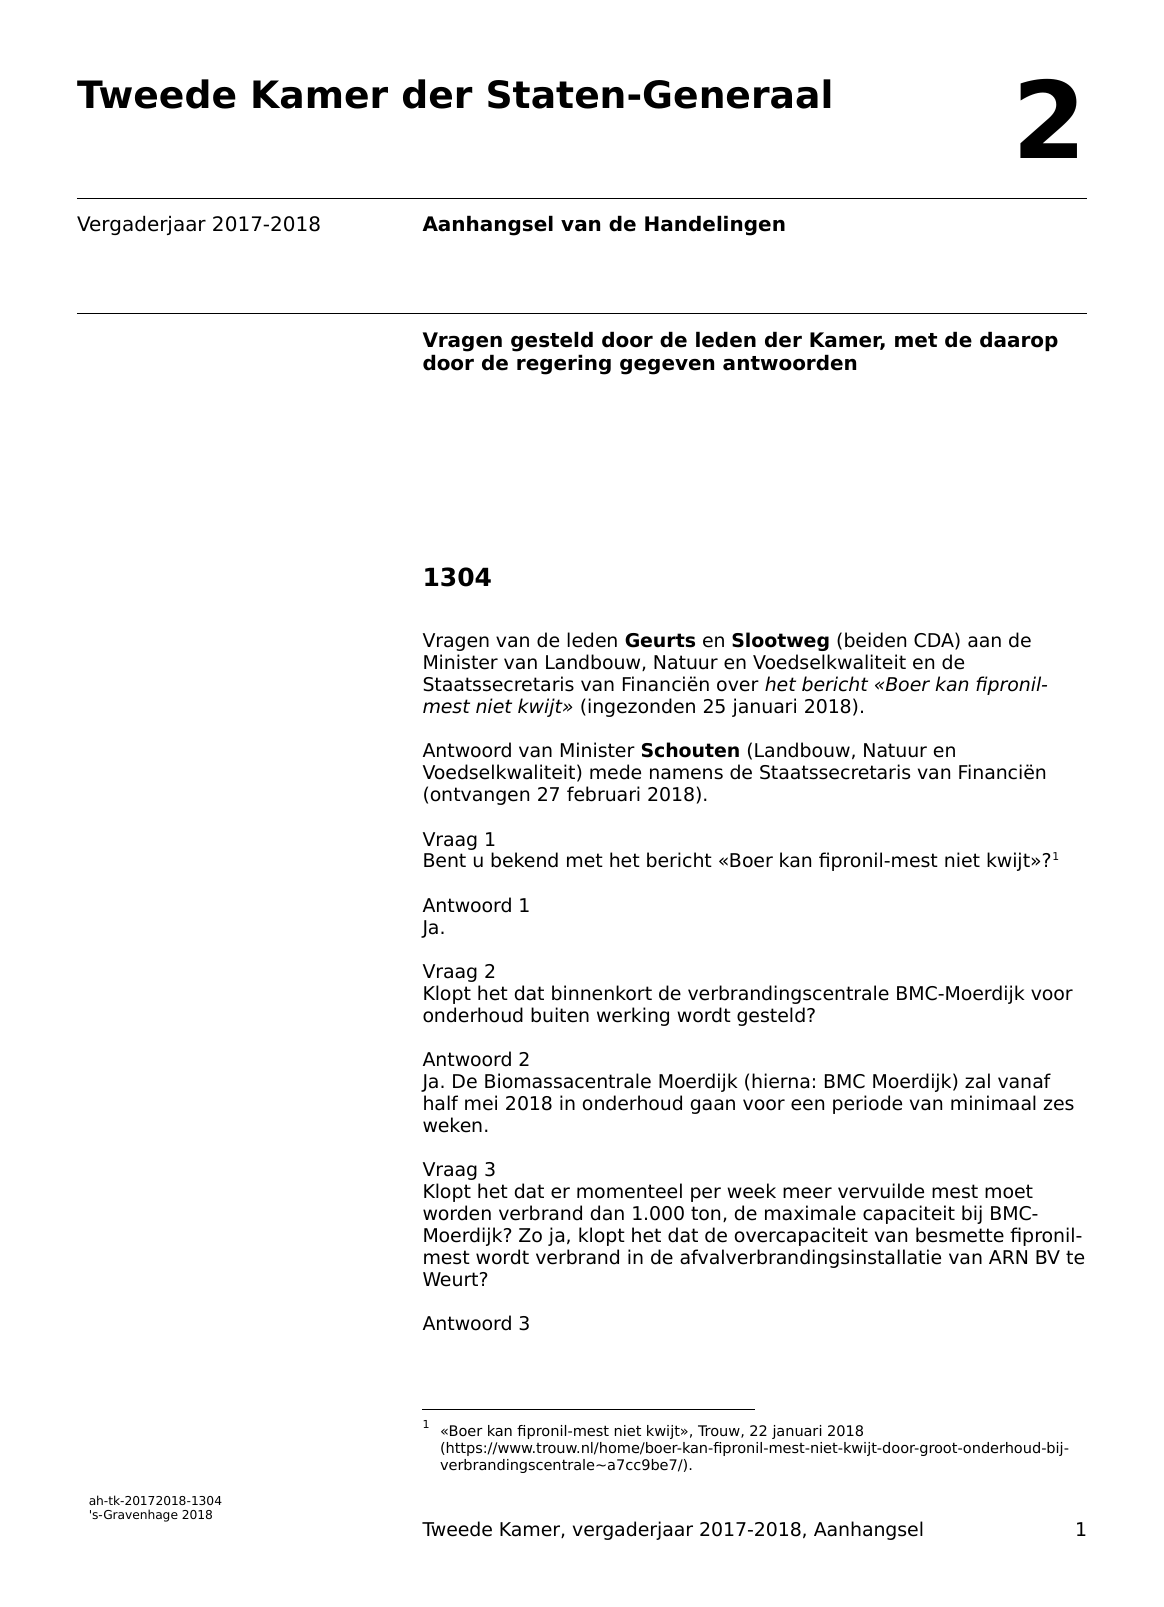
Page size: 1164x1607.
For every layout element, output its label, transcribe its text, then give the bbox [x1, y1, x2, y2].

table_cell [77, 314, 422, 375]
text 1304 [422, 563, 1087, 592]
text Vraag 1 [422, 828, 1087, 850]
text Antwoord 2 [422, 1049, 1087, 1071]
text Antwoord 3 [422, 1313, 1087, 1335]
text «Boer kan fipronil-mest niet kwijt», Trouw, 22 januari 2018 (https://www.trouw.nl/home/boer-kan-fipronil-mest-niet-kwijt-door-groot-onderhoud-bij-verbrandingscentrale~a7cc9be7/). [422, 1418, 1087, 1474]
text ah-tk-20172018-1304 [88, 1494, 323, 1508]
table_header 2 [886, 59, 1087, 198]
table_header Tweede Kamer der Staten-Generaal [77, 59, 886, 198]
text Vraag 2 [422, 961, 1087, 983]
text Vragen van de leden Geurts en Slootweg (beiden CDA) aan de Minister van Landbouw, Natuur en Voedselkwaliteit en de Staatssecretaris van Financiën over het bericht «Boer kan fipronil-mest niet kwijt» (ingezonden 25 januari 2018). [422, 630, 1087, 718]
text Antwoord 1 [422, 894, 1087, 917]
text 's-Gravenhage 2018 [88, 1508, 323, 1522]
text Antwoord van Minister Schouten (Landbouw, Natuur en Voedselkwaliteit) mede namens de Staatssecretaris van Financiën (ontvangen 27 februari 2018). [422, 740, 1087, 806]
text Klopt het dat er momenteel per week meer vervuilde mest moet worden verbrand dan 1.000 ton, de maximale capaciteit bij BMC-Moerdijk? Zo ja, klopt het dat de overcapaciteit van besmette fipronil-mest wordt verbrand in de afvalverbrandingsinstallatie van ARN BV te Weurt? [422, 1181, 1087, 1291]
table_cell Aanhangsel van de Handelingen [422, 199, 1087, 313]
text Vraag 3 [422, 1159, 1087, 1181]
text Bent u bekend met het bericht «Boer kan fipronil-mest niet kwijt»? [422, 850, 1087, 872]
text Ja. [422, 917, 1087, 938]
table_cell Vergaderjaar 2017-2018 [77, 199, 422, 313]
table_cell Vragen gesteld door de leden der Kamer, met de daarop door de regering gegeven antwoorden [422, 314, 1087, 375]
text Ja. De Biomassacentrale Moerdijk (hierna: BMC Moerdijk) zal vanaf half mei 2018 in onderhoud gaan voor een periode van minimaal zes weken. [422, 1071, 1087, 1137]
text Klopt het dat binnenkort de verbrandingscentrale BMC-Moerdijk voor onderhoud buiten werking wordt gesteld? [422, 983, 1087, 1027]
